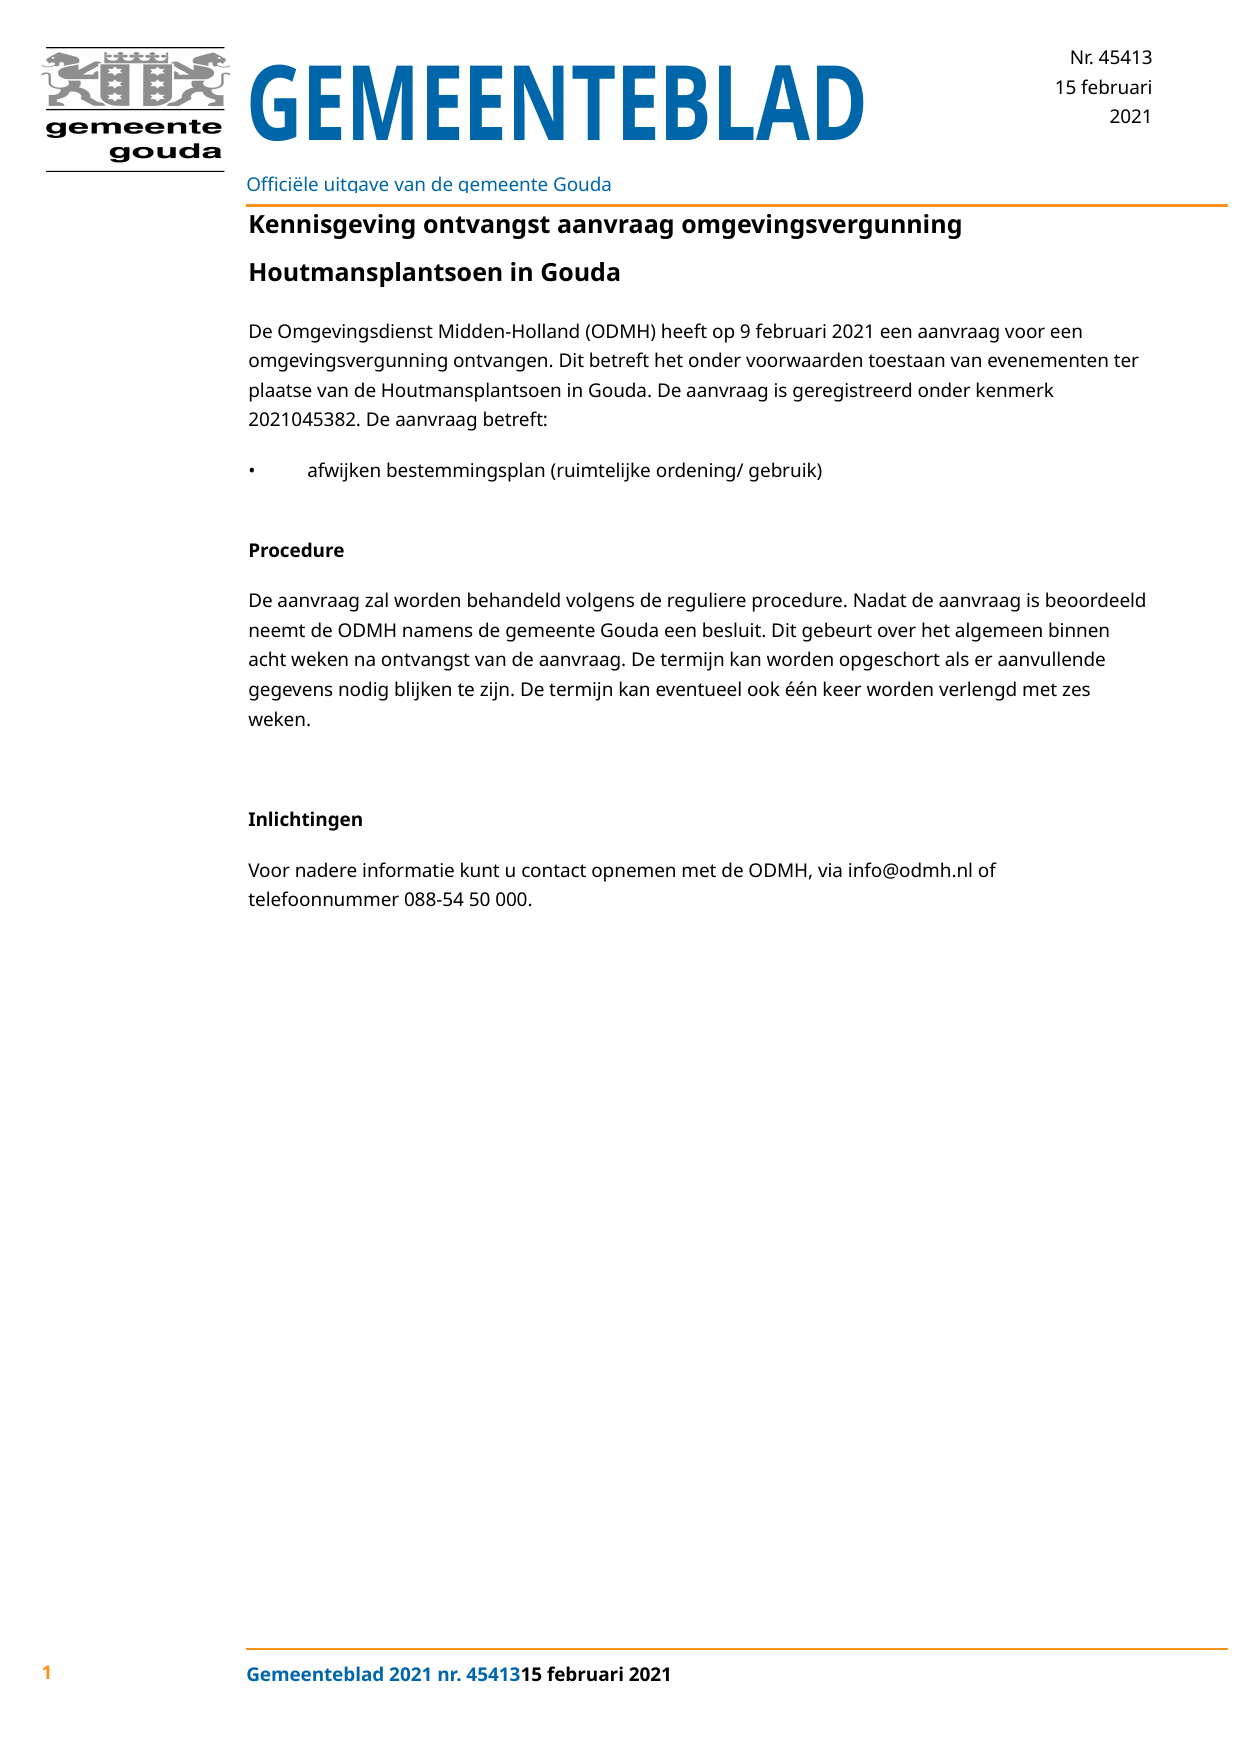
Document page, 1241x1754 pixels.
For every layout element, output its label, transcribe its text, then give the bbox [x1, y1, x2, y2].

text Kennisgeving ontvangst aanvraag omgevingsvergunning Houtmansplantsoen in Gouda [248, 207, 1152, 288]
text De aanvraag zal worden behandeld volgens de reguliere procedure. Nadat de aanvraag is beoordeeld neemt de ODMH namens de gemeente Gouda een besluit. Dit gebeurt over het algemeen binnen acht weken na ontvangst van de aanvraag. De termijn kan worden opgeschort als er aanvullende gegevens nodig blijken te zijn. De termijn kan eventueel ook één keer worden verlengd met zes weken. [248, 587, 1152, 732]
list afwijken bestemmingsplan (ruimtelijke ordening/ gebruik) [248, 457, 1152, 483]
text De Omgevingsdienst Midden-Holland (ODMH) heeft op 9 februari 2021 een aanvraag voor een omgevingsvergunning ontvangen. Dit betreft het onder voorwaarden toestaan van evenementen ter plaatse van de Houtmansplantsoen in Gouda. De aanvraag is geregistreerd onder kenmerk 2021045382. De aanvraag betreft: [248, 318, 1152, 432]
text Inlichtingen [248, 807, 1152, 832]
text Voor nadere informatie kunt u contact opnemen met de ODMH, via info@odmh.nl of telefoonnummer 088-54 50 000. [248, 857, 1152, 912]
picture [41, 47, 231, 172]
text Procedure [248, 537, 1152, 563]
